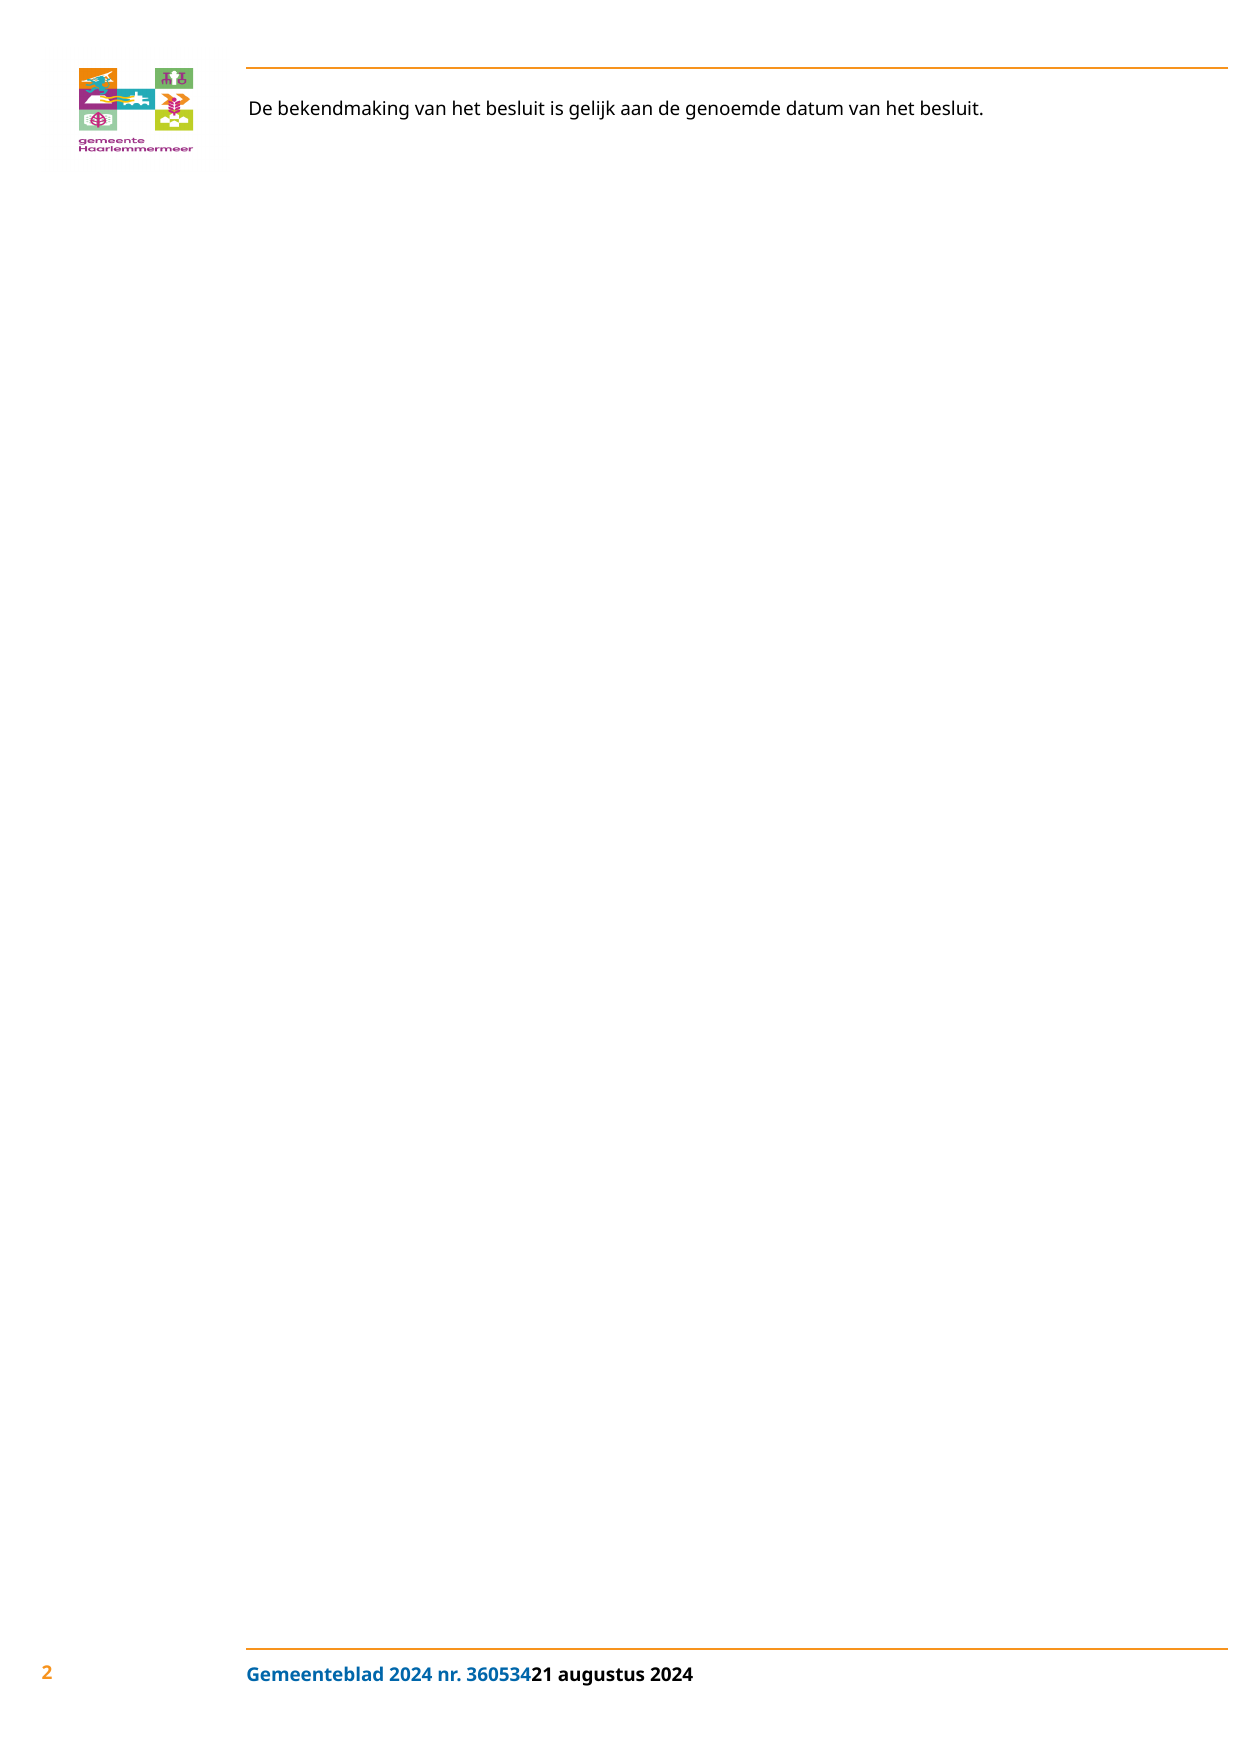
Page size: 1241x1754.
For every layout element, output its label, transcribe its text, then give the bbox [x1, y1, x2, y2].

text De bekendmaking van het besluit is gelijk aan de genoemde datum van het besluit. [248, 95, 1152, 121]
picture [41, 47, 231, 172]
